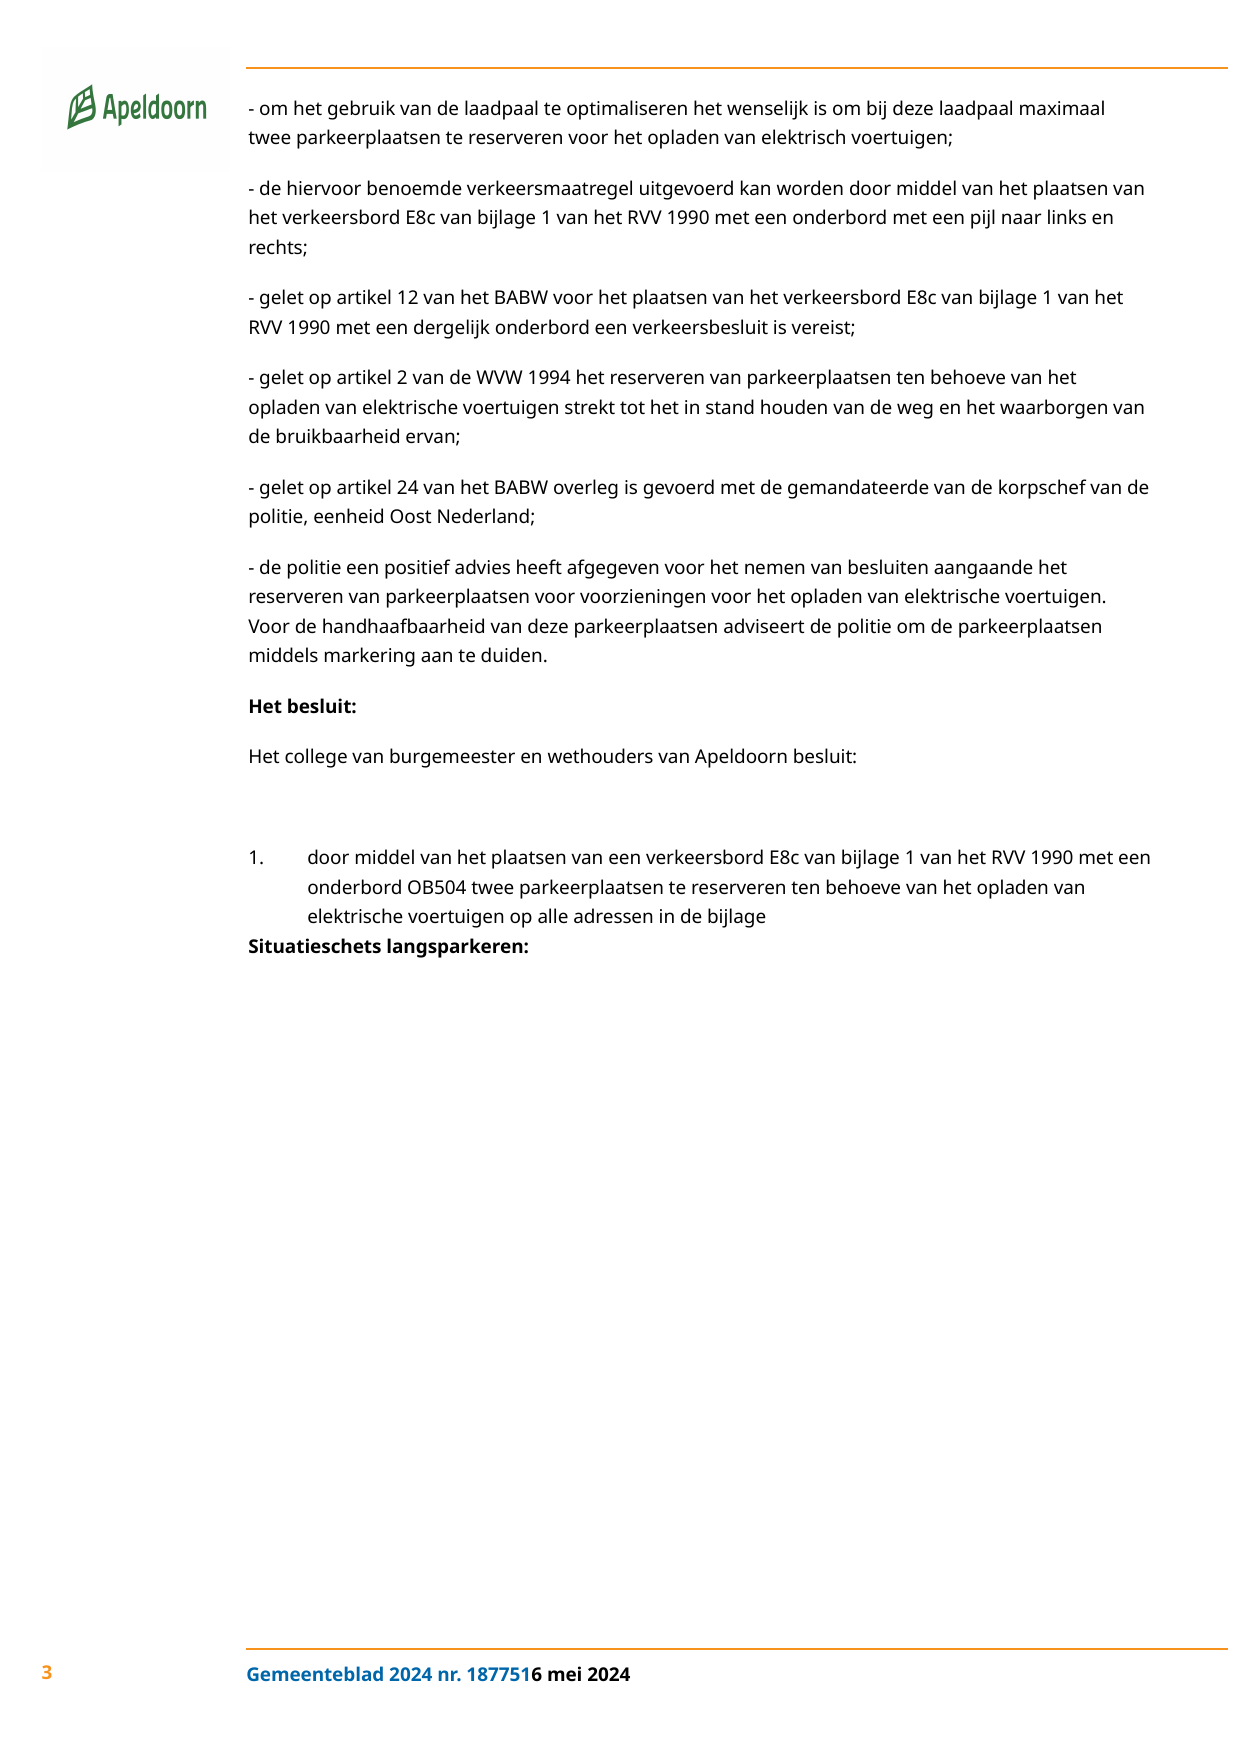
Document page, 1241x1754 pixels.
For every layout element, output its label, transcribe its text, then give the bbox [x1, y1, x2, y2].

text - gelet op artikel 24 van het BABW overleg is gevoerd met de gemandateerde van de korpschef van de politie, eenheid Oost Nederland; [248, 474, 1152, 529]
picture [41, 47, 231, 172]
text - gelet op artikel 2 van de WVW 1994 het reserveren van parkeerplaatsen ten behoeve van het opladen van elektrische voertuigen strekt tot het in stand houden van de weg en het waarborgen van de bruikbaarheid ervan; [248, 364, 1152, 449]
text - de politie een positief advies heeft afgegeven voor het nemen van besluiten aangaande het reserveren van parkeerplaatsen voor voorzieningen voor het opladen van elektrische voertuigen. Voor de handhaafbaarheid van deze parkeerplaatsen adviseert de politie om de parkeerplaatsen middels markering aan te duiden. [248, 554, 1152, 668]
text Het besluit: [248, 693, 1152, 719]
text - om het gebruik van de laadpaal te optimaliseren het wenselijk is om bij deze laadpaal maximaal twee parkeerplaatsen te reserveren voor het opladen van elektrisch voertuigen; [248, 95, 1152, 150]
text - de hiervoor benoemde verkeersmaatregel uitgevoerd kan worden door middel van het plaatsen van het verkeersbord E8c van bijlage 1 van het RVV 1990 met een onderbord met een pijl naar links en rechts; [248, 175, 1152, 260]
text Het college van burgemeester en wethouders van Apeldoorn besluit: [248, 743, 1152, 769]
text Situatieschets langsparkeren: [248, 933, 1152, 959]
list door middel van het plaatsen van een verkeersbord E8c van bijlage 1 van het RVV 1990 met een onderbord OB504 twee parkeerplaatsen te reserveren ten behoeve van het opladen van elektrische voertuigen op alle adressen in de bijlage [248, 844, 1152, 929]
text - gelet op artikel 12 van het BABW voor het plaatsen van het verkeersbord E8c van bijlage 1 van het RVV 1990 met een dergelijk onderbord een verkeersbesluit is vereist; [248, 284, 1152, 340]
